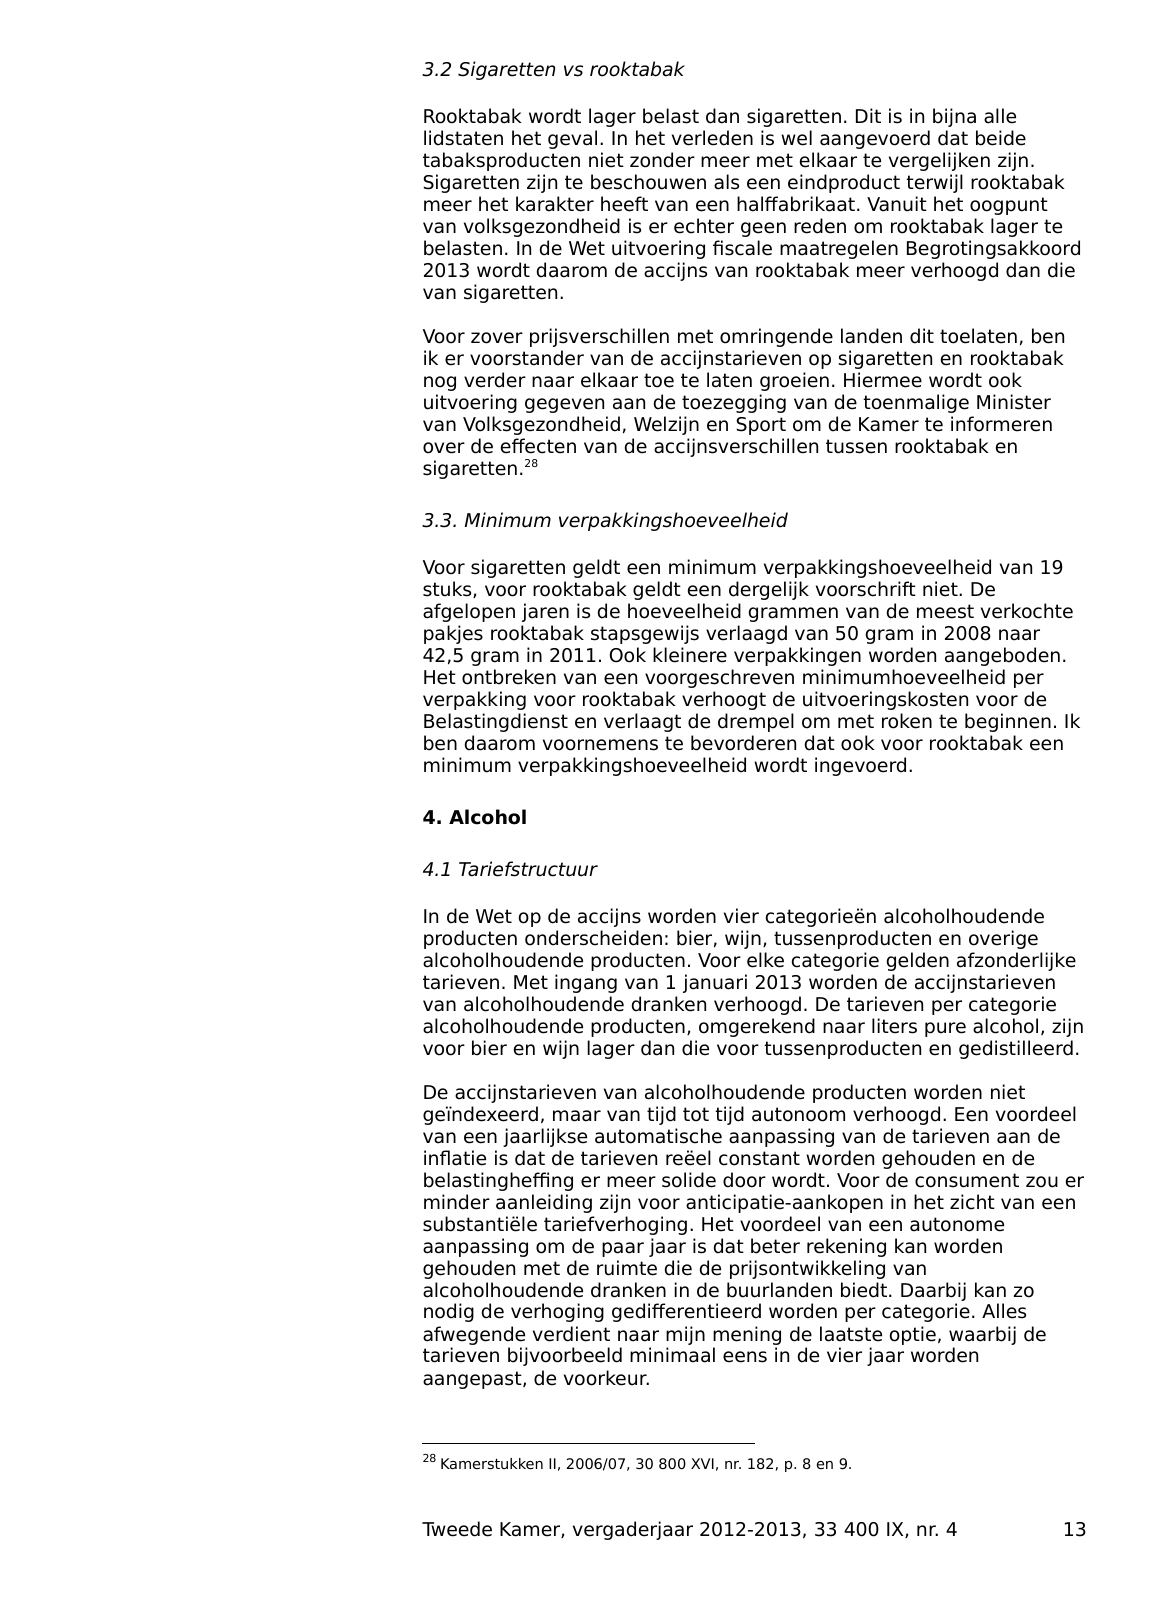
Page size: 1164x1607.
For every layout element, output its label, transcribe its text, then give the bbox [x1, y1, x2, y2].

text Voor sigaretten geldt een minimum verpakkingshoeveelheid van 19 stuks, voor rooktabak geldt een dergelijk voorschrift niet. De afgelopen jaren is de hoeveelheid grammen van de meest verkochte pakjes rooktabak stapsgewijs verlaagd van 50 gram in 2008 naar 42,5 gram in 2011. Ook kleinere verpakkingen worden aangeboden. Het ontbreken van een voorgeschreven minimumhoeveelheid per verpakking voor rooktabak verhoogt de uitvoeringskosten voor de Belastingdienst en verlaagt de drempel om met roken te beginnen. Ik ben daarom voornemens te bevorderen dat ook voor rooktabak een minimum verpakkingshoeveelheid wordt ingevoerd. [422, 557, 1087, 777]
text Rooktabak wordt lager belast dan sigaretten. Dit is in bijna alle lidstaten het geval. In het verleden is wel aangevoerd dat beide tabaksproducten niet zonder meer met elkaar te vergelijken zijn. Sigaretten zijn te beschouwen als een eindproduct terwijl rooktabak meer het karakter heeft van een halffabrikaat. Vanuit het oogpunt van volksgezondheid is er echter geen reden om rooktabak lager te belasten. In de Wet uitvoering fiscale maatregelen Begrotingsakkoord 2013 wordt daarom de accijns van rooktabak meer verhoogd dan die van sigaretten. [422, 106, 1087, 304]
subtitle 4.1 Tariefstructuur [422, 859, 1087, 881]
text Kamerstukken II, 2006/07, 30 800 XVI, nr. 182, p. 8 en 9. [422, 1452, 1087, 1474]
subtitle 3.2 Sigaretten vs rooktabak [422, 59, 1087, 81]
text In de Wet op de accijns worden vier categorieën alcoholhoudende producten onderscheiden: bier, wijn, tussenproducten en overige alcoholhoudende producten. Voor elke categorie gelden afzonderlijke tarieven. Met ingang van 1 januari 2013 worden de accijnstarieven van alcoholhoudende dranken verhoogd. De tarieven per categorie alcoholhoudende producten, omgerekend naar liters pure alcohol, zijn voor bier en wijn lager dan die voor tussenproducten en gedistilleerd. [422, 906, 1087, 1059]
subtitle 4. Alcohol [422, 807, 1087, 829]
subtitle 3.3. Minimum verpakkingshoeveelheid [422, 510, 1087, 532]
text Voor zover prijsverschillen met omringende landen dit toelaten, ben ik er voorstander van de accijnstarieven op sigaretten en rooktabak nog verder naar elkaar toe te laten groeien. Hiermee wordt ook uitvoering gegeven aan de toezegging van de toenmalige Minister van Volksgezondheid, Welzijn en Sport om de Kamer te informeren over de effecten van de accijnsverschillen tussen rooktabak en sigaretten. [422, 326, 1087, 480]
text De accijnstarieven van alcoholhoudende producten worden niet geïndexeerd, maar van tijd tot tijd autonoom verhoogd. Een voordeel van een jaarlijkse automatische aanpassing van de tarieven aan de inflatie is dat de tarieven reëel constant worden gehouden en de belastingheffing er meer solide door wordt. Voor de consument zou er minder aanleiding zijn voor anticipatie-aankopen in het zicht van een substantiële tariefverhoging. Het voordeel van een autonome aanpassing om de paar jaar is dat beter rekening kan worden gehouden met de ruimte die de prijsontwikkeling van alcoholhoudende dranken in de buurlanden biedt. Daarbij kan zo nodig de verhoging gedifferentieerd worden per categorie. Alles afwegende verdient naar mijn mening de laatste optie, waarbij de tarieven bijvoorbeeld minimaal eens in de vier jaar worden aangepast, de voorkeur. [422, 1082, 1087, 1389]
